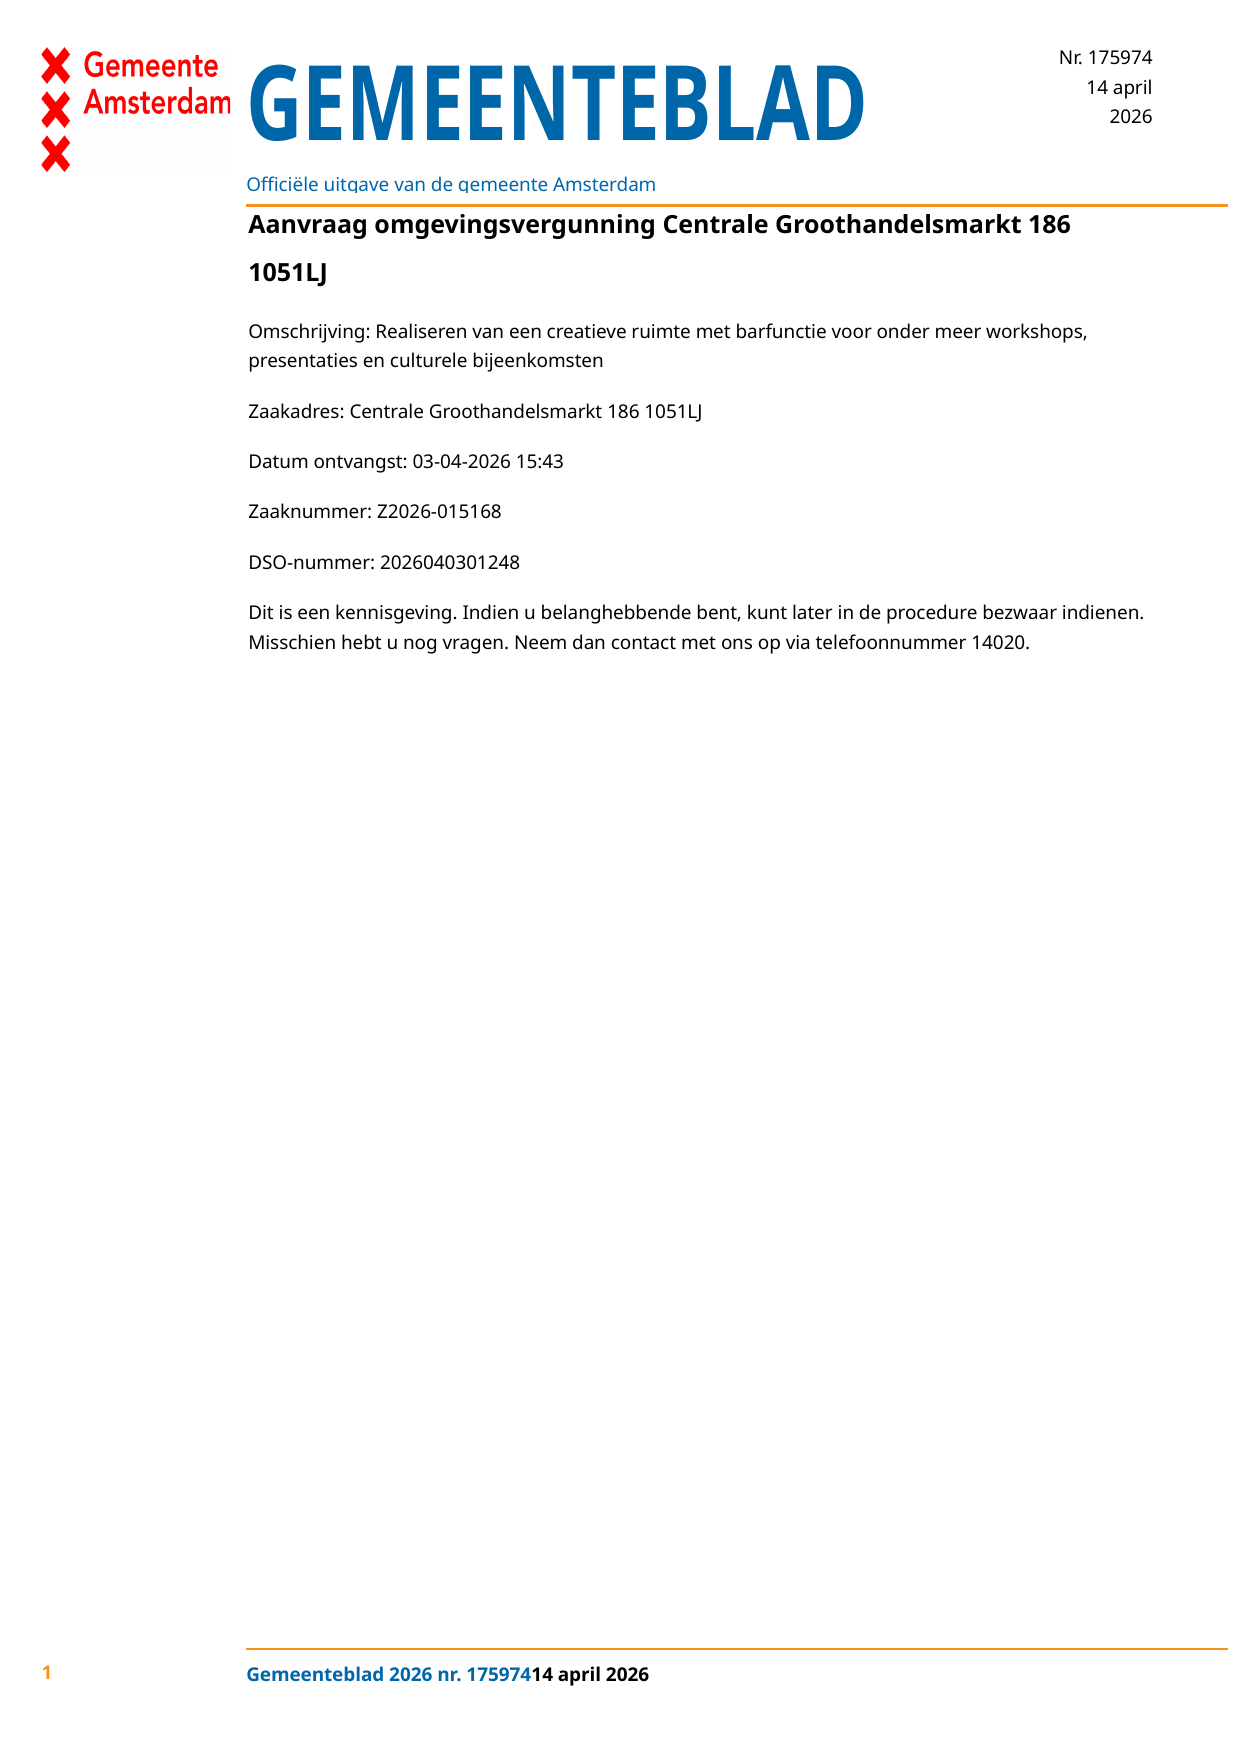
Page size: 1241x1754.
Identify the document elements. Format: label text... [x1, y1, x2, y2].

text Aanvraag omgevingsvergunning Centrale Groothandelsmarkt 186 1051LJ [248, 207, 1152, 288]
text Omschrijving: Realiseren van een creatieve ruimte met barfunctie voor onder meer workshops, presentaties en culturele bijeenkomsten [248, 318, 1152, 373]
text DSO-nummer: 2026040301248 [248, 549, 1152, 575]
picture [41, 47, 231, 172]
text Datum ontvangst: 03-04-2026 15:43 [248, 448, 1152, 474]
text Dit is een kennisgeving. Indien u belanghebbende bent, kunt later in de procedure bezwaar indienen. Misschien hebt u nog vragen. Neem dan contact met ons op via telefoonnummer 14020. [248, 599, 1152, 655]
text Zaaknummer: Z2026-015168 [248, 499, 1152, 524]
text Zaakadres: Centrale Groothandelsmarkt 186 1051LJ [248, 398, 1152, 424]
